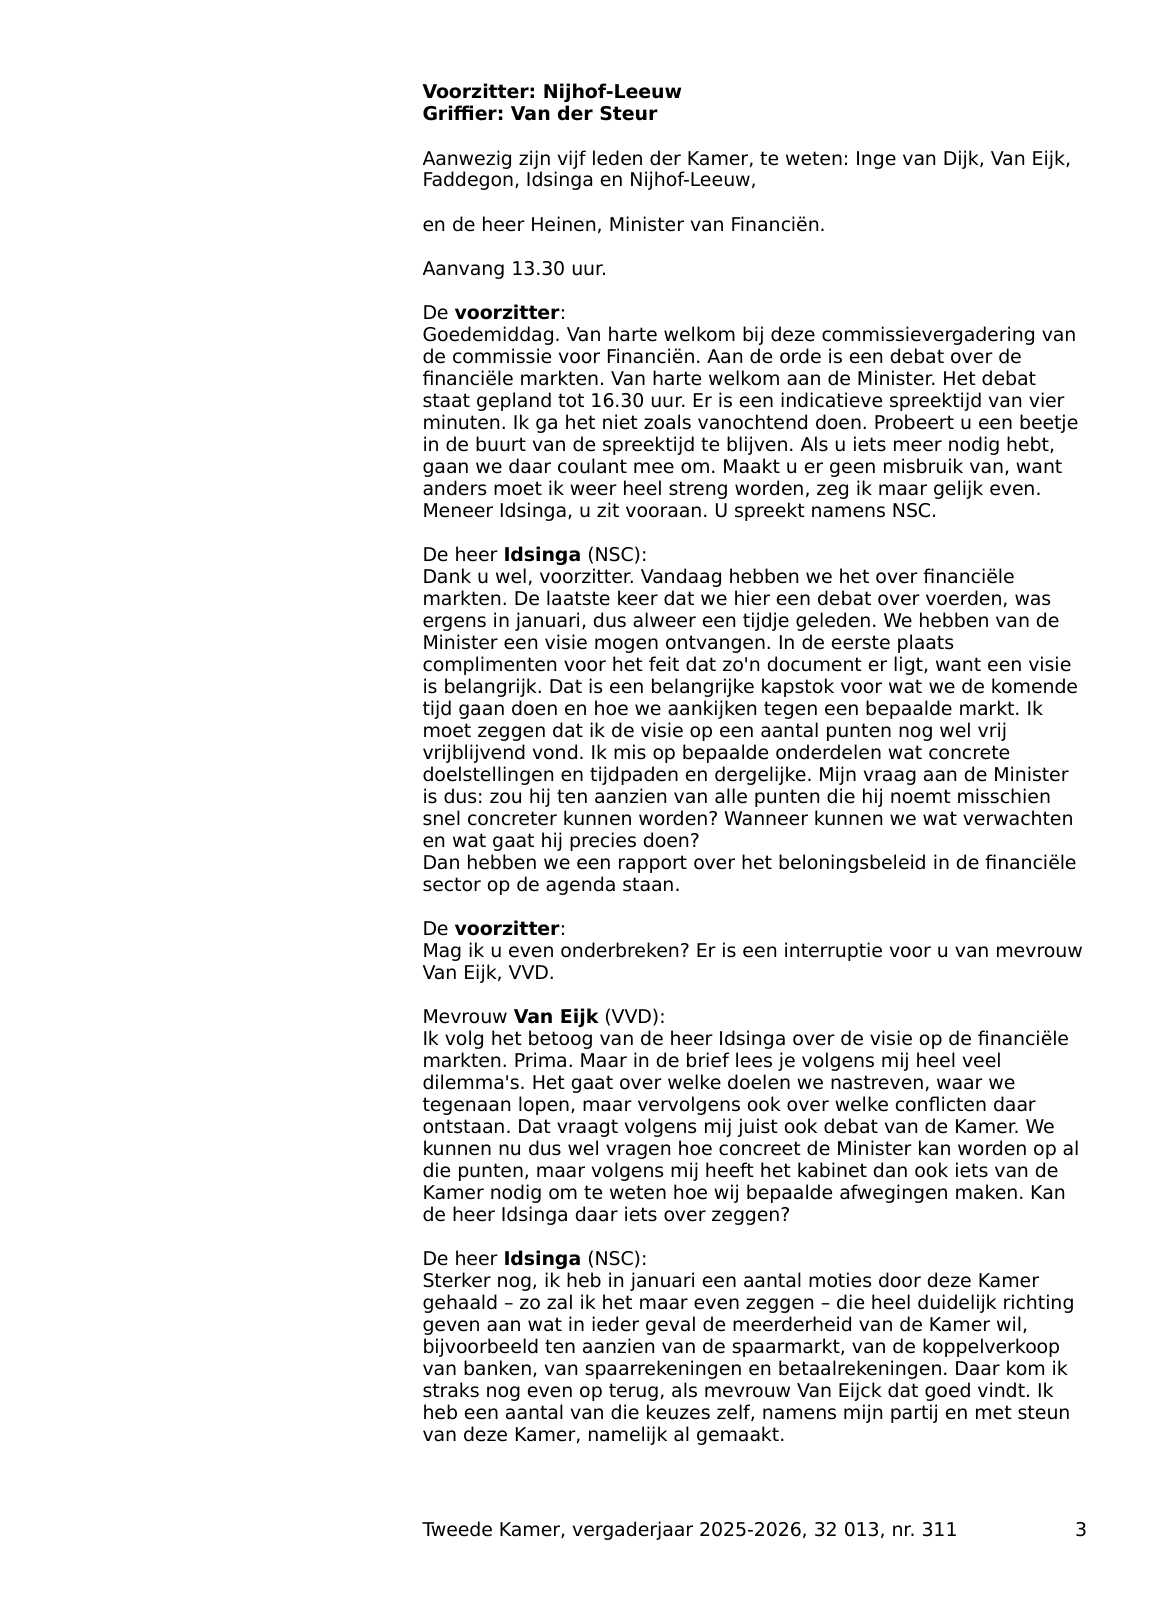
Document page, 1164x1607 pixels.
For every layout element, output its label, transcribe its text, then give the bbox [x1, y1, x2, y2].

text Griffier: Van der Steur [422, 103, 1087, 125]
text Dank u wel, voorzitter. Vandaag hebben we het over financiële markten. De laatste keer dat we hier een debat over voerden, was ergens in januari, dus alweer een tijdje geleden. We hebben van de Minister een visie mogen ontvangen. In de eerste plaats complimenten voor het feit dat zo'n document er ligt, want een visie is belangrijk. Dat is een belangrijke kapstok voor wat we de komende tijd gaan doen en hoe we aankijken tegen een bepaalde markt. Ik moet zeggen dat ik de visie op een aantal punten nog wel vrij vrijblijvend vond. Ik mis op bepaalde onderdelen wat concrete doelstellingen en tijdpaden en dergelijke. Mijn vraag aan de Minister is dus: zou hij ten aanzien van alle punten die hij noemt misschien snel concreter kunnen worden? Wanneer kunnen we wat verwachten en wat gaat hij precies doen? [422, 566, 1087, 852]
text Voorzitter: Nijhof-Leeuw [422, 81, 1087, 103]
text Mevrouw Van Eijk (VVD): [422, 1006, 1087, 1028]
text Aanwezig zijn vijf leden der Kamer, te weten: Inge van Dijk, Van Eijk, Faddegon, Idsinga en Nijhof-Leeuw, [422, 147, 1087, 191]
text De voorzitter: [422, 918, 1087, 940]
text De voorzitter: [422, 302, 1087, 324]
text Sterker nog, ik heb in januari een aantal moties door deze Kamer gehaald – zo zal ik het maar even zeggen – die heel duidelijk richting geven aan wat in ieder geval de meerderheid van de Kamer wil, bijvoorbeeld ten aanzien van de spaarmarkt, van de koppelverkoop van banken, van spaarrekeningen en betaalrekeningen. Daar kom ik straks nog even op terug, als mevrouw Van Eijck dat goed vindt. Ik heb een aantal van die keuzes zelf, namens mijn partij en met steun van deze Kamer, namelijk al gemaakt. [422, 1270, 1087, 1446]
text Ik volg het betoog van de heer Idsinga over de visie op de financiële markten. Prima. Maar in de brief lees je volgens mij heel veel dilemma's. Het gaat over welke doelen we nastreven, waar we tegenaan lopen, maar vervolgens ook over welke conflicten daar ontstaan. Dat vraagt volgens mij juist ook debat van de Kamer. We kunnen nu dus wel vragen hoe concreet de Minister kan worden op al die punten, maar volgens mij heeft het kabinet dan ook iets van de Kamer nodig om te weten hoe wij bepaalde afwegingen maken. Kan de heer Idsinga daar iets over zeggen? [422, 1028, 1087, 1226]
text Goedemiddag. Van harte welkom bij deze commissievergadering van de commissie voor Financiën. Aan de orde is een debat over de financiële markten. Van harte welkom aan de Minister. Het debat staat gepland tot 16.30 uur. Er is een indicatieve spreektijd van vier minuten. Ik ga het niet zoals vanochtend doen. Probeert u een beetje in de buurt van de spreektijd te blijven. Als u iets meer nodig hebt, gaan we daar coulant mee om. Maakt u er geen misbruik van, want anders moet ik weer heel streng worden, zeg ik maar gelijk even. Meneer Idsinga, u zit vooraan. U spreekt namens NSC. [422, 324, 1087, 522]
text en de heer Heinen, Minister van Financiën. [422, 213, 1087, 236]
text De heer Idsinga (NSC): [422, 1248, 1087, 1270]
text Aanvang 13.30 uur. [422, 258, 1087, 280]
text De heer Idsinga (NSC): [422, 544, 1087, 566]
text Mag ik u even onderbreken? Er is een interruptie voor u van mevrouw Van Eijk, VVD. [422, 940, 1087, 984]
text Dan hebben we een rapport over het beloningsbeleid in de financiële sector op de agenda staan. [422, 852, 1087, 896]
